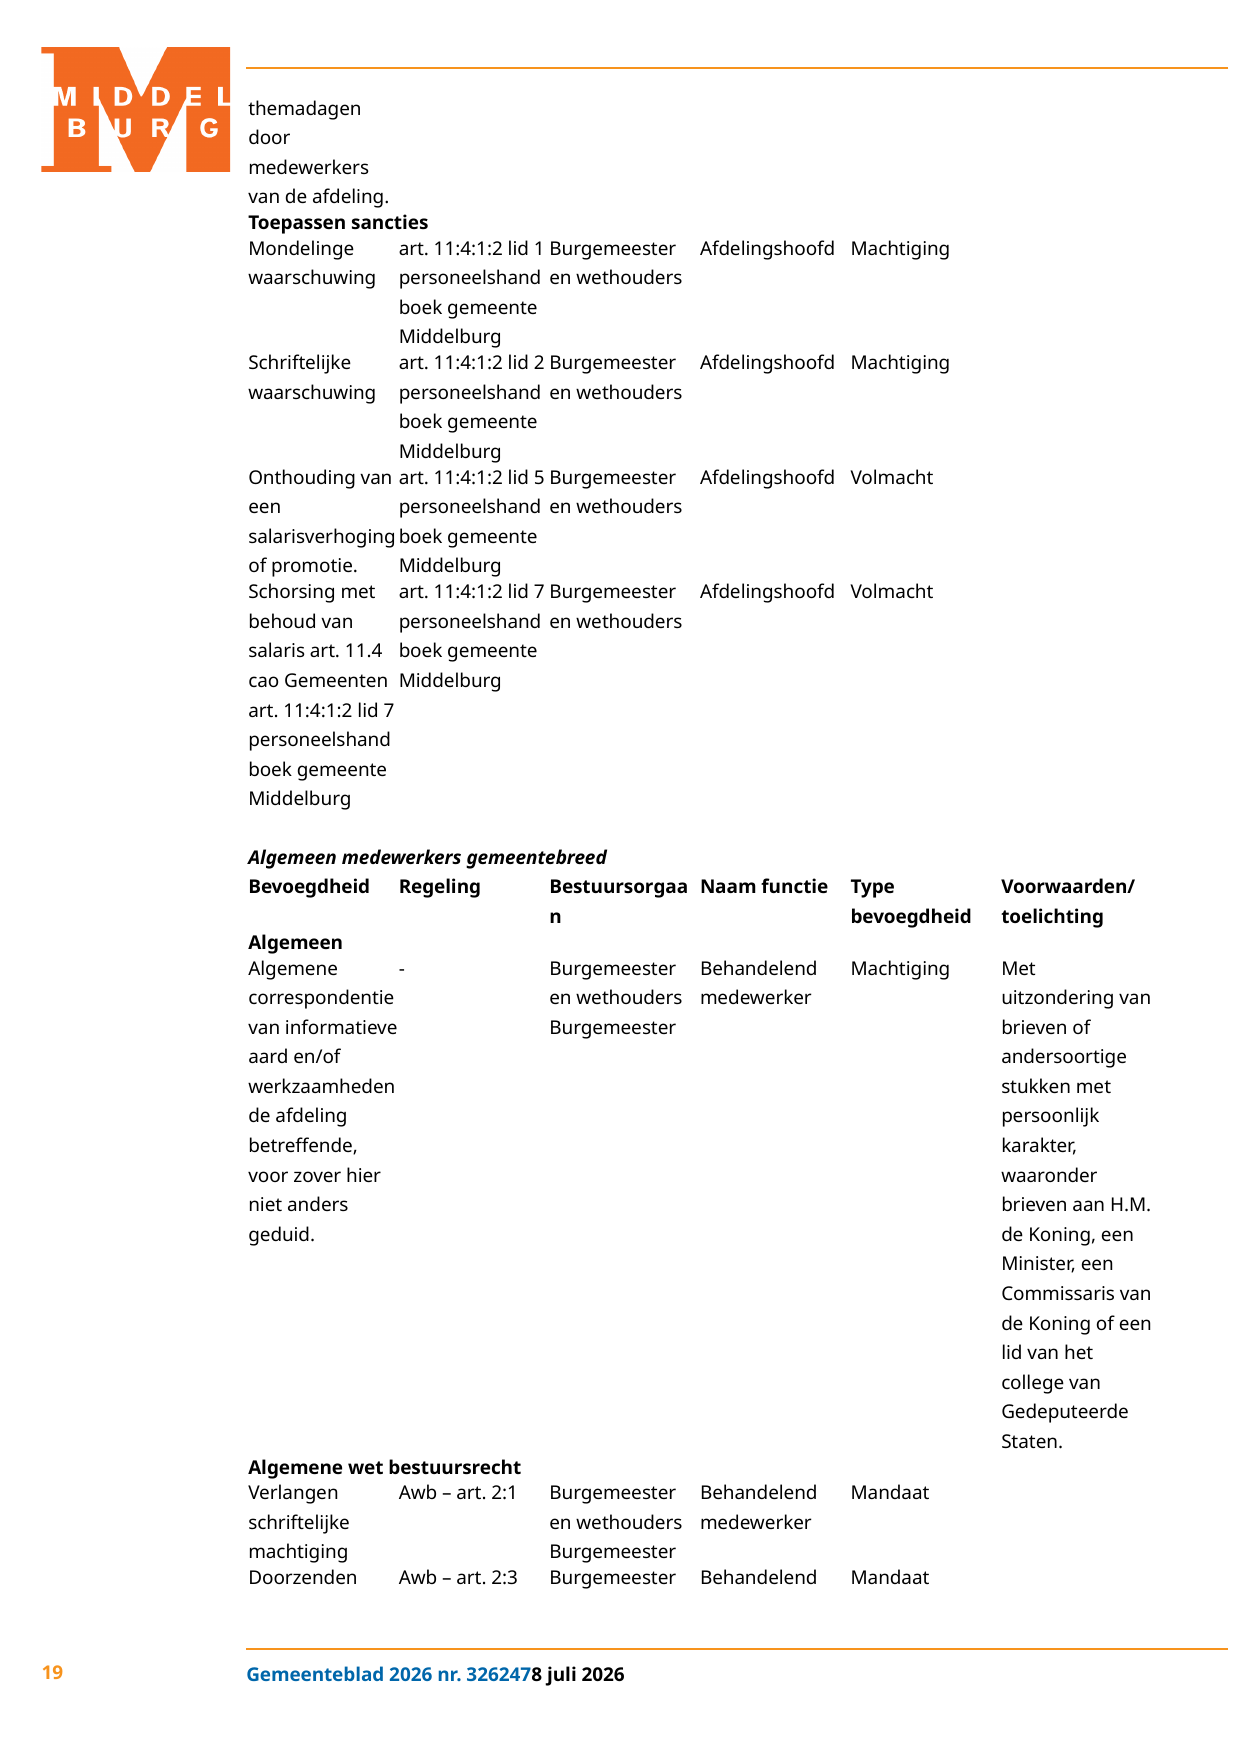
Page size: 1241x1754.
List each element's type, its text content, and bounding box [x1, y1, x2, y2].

table_cell [1001, 464, 1152, 578]
text Algemeen medewerkers gemeentebreed [248, 844, 1152, 870]
table_cell [700, 95, 850, 209]
table_cell Machtiging [850, 955, 1001, 1454]
table_cell Toepassen sancties [248, 209, 1152, 235]
table_cell Burgemeester [549, 1565, 700, 1590]
picture [41, 47, 231, 172]
table_cell Burgemeester en wethouders [549, 464, 700, 578]
table_cell - [399, 955, 549, 1454]
table_cell Algemene correspondentie van informatieve aard en/of werkzaamheden de afdeling betreffende, voor zover hier niet anders geduid. [248, 955, 398, 1454]
table_cell Burgemeester en wethouders Burgemeester [549, 955, 700, 1454]
table_cell Mandaat [850, 1480, 1001, 1564]
table_cell Afdelingshoofd [700, 235, 850, 349]
table_cell Algemeen [248, 929, 1152, 955]
table_cell Awb – art. 2:1 [399, 1480, 549, 1564]
table_header Bestuursorgaan [549, 874, 700, 929]
table_cell Schriftelijke waarschuwing [248, 350, 398, 464]
table_cell Algemene wet bestuursrecht [248, 1454, 1152, 1479]
table_cell Verlangen schriftelijke machtiging [248, 1480, 398, 1564]
table_cell Burgemeester en wethouders Burgemeester [549, 1480, 700, 1564]
table_header Bevoegdheid [248, 874, 398, 929]
table_header Regeling [399, 874, 549, 929]
table_cell Machtiging [850, 350, 1001, 464]
table_cell Burgemeester en wethouders [549, 350, 700, 464]
table_cell art. 11:4:1:2 lid 5 personeelshandboek gemeente Middelburg [399, 464, 549, 578]
table_cell Burgemeester en wethouders [549, 579, 700, 811]
table_cell Schorsing met behoud van salaris art. 11.4 cao Gemeenten art. 11:4:1:2 lid 7 personeelshandboek gemeente Middelburg [248, 579, 398, 811]
table_cell Behandelend medewerker [700, 1480, 850, 1564]
table_header Voorwaarden/toelichting [1001, 874, 1152, 929]
table_cell Afdelingshoofd [700, 579, 850, 811]
table_cell Mandaat [850, 1565, 1001, 1590]
table_cell Onthouding van een salarisverhoging of promotie. [248, 464, 398, 578]
table_cell Volmacht [850, 579, 1001, 811]
table_cell [1001, 1480, 1152, 1564]
table_cell [549, 95, 700, 209]
table_header Naam functie [700, 874, 850, 929]
table_cell [399, 95, 549, 209]
table_cell art. 11:4:1:2 lid 7 personeelshandboek gemeente Middelburg [399, 579, 549, 811]
table_cell Volmacht [850, 464, 1001, 578]
table_cell art. 11:4:1:2 lid 2 personeelshandboek gemeente Middelburg [399, 350, 549, 464]
table_cell Machtiging [850, 235, 1001, 349]
table_cell Afdelingshoofd [700, 464, 850, 578]
table_cell Behandelend medewerker [700, 955, 850, 1454]
table_cell art. 11:4:1:2 lid 1 personeelshandboek gemeente Middelburg [399, 235, 549, 349]
table_cell [1001, 1565, 1152, 1590]
table_cell [1001, 579, 1152, 811]
table_cell Mondelinge waarschuwing [248, 235, 398, 349]
table_cell themadagen door medewerkers van de afdeling. [248, 95, 398, 209]
table_cell [1001, 95, 1152, 209]
table_cell Afdelingshoofd [700, 350, 850, 464]
table_cell Behandelend [700, 1565, 850, 1590]
table_cell Burgemeester en wethouders [549, 235, 700, 349]
table_cell [850, 95, 1001, 209]
table_cell Met uitzondering van brieven of andersoortige stukken met persoonlijk karakter, waaronder brieven aan H.M. de Koning, een Minister, een Commissaris van de Koning of een lid van het college van Gedeputeerde Staten. [1001, 955, 1152, 1454]
table_cell [1001, 235, 1152, 349]
table_cell Awb – art. 2:3 [399, 1565, 549, 1590]
table_cell [1001, 350, 1152, 464]
table_header Type bevoegdheid [850, 874, 1001, 929]
table_cell Doorzenden [248, 1565, 398, 1590]
